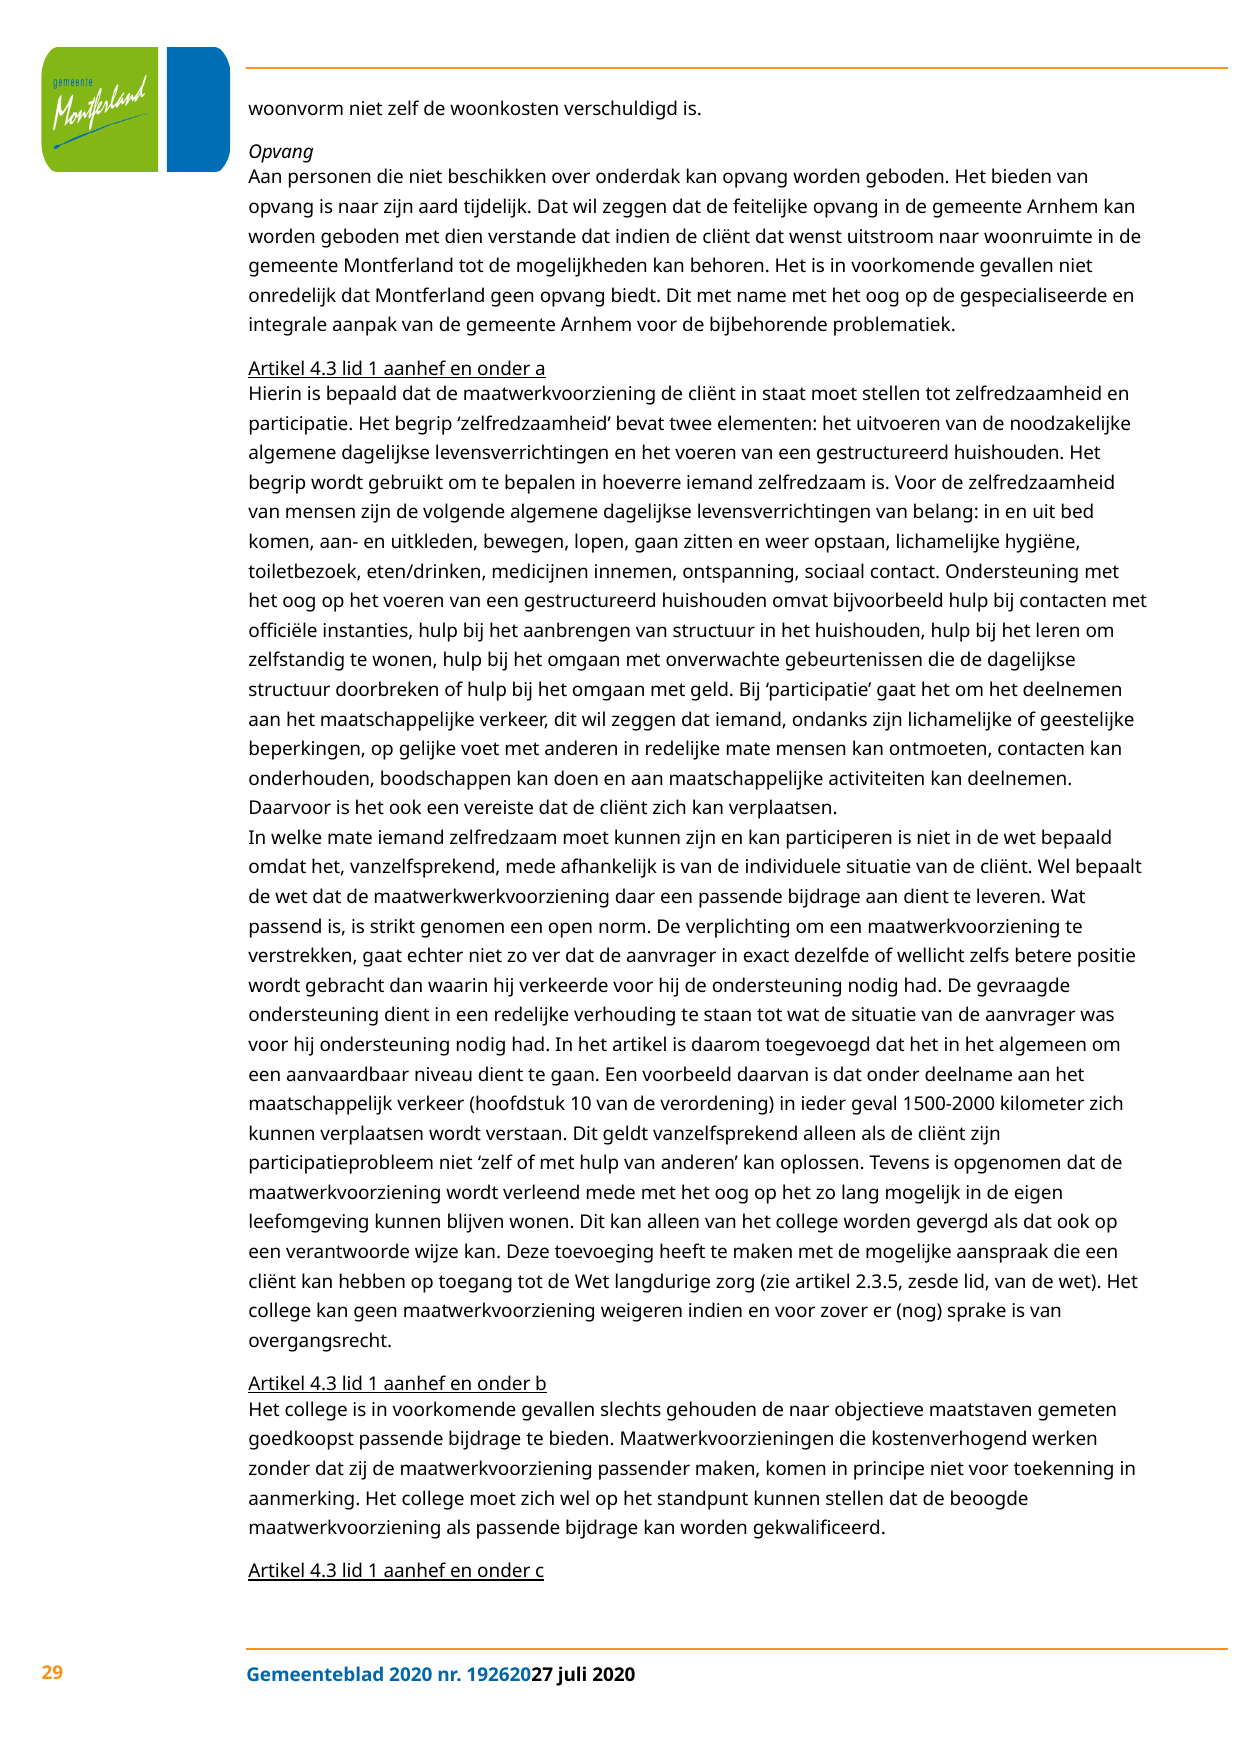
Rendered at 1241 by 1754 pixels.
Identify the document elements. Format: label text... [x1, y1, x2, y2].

text Het college is in voorkomende gevallen slechts gehouden de naar objectieve maatstaven gemeten goedkoopst passende bijdrage te bieden. Maatwerkvoorzieningen die kostenverhogend werken zonder dat zij de maatwerkvoorziening passender maken, komen in principe niet voor toekenning in aanmerking. Het college moet zich wel op het standpunt kunnen stellen dat de beoogde maatwerkvoorziening als passende bijdrage kan worden gekwalificeerd. [248, 1396, 1152, 1540]
text Artikel 4.3 lid 1 aanhef en onder a [248, 355, 1152, 380]
text woonvorm niet zelf de woonkosten verschuldigd is. [248, 95, 1152, 121]
text Artikel 4.3 lid 1 aanhef en onder b [248, 1370, 1152, 1396]
text Artikel 4.3 lid 1 aanhef en onder c [248, 1557, 1152, 1583]
picture [41, 47, 231, 172]
text Opvang [248, 138, 1152, 164]
text Hierin is bepaald dat de maatwerkvoorziening de cliënt in staat moet stellen tot zelfredzaamheid en participatie. Het begrip ‘zelfredzaamheid’ bevat twee elementen: het uitvoeren van de noodzakelijke algemene dagelijkse levensverrichtingen en het voeren van een gestructureerd huishouden. Het begrip wordt gebruikt om te bepalen in hoeverre iemand zelfredzaam is. Voor de zelfredzaamheid van mensen zijn de volgende algemene dagelijkse levensverrichtingen van belang: in en uit bed komen, aan- en uitkleden, bewegen, lopen, gaan zitten en weer opstaan, lichamelijke hygiëne, toiletbezoek, eten/drinken, medicijnen innemen, ontspanning, sociaal contact. Ondersteuning met het oog op het voeren van een gestructureerd huishouden omvat bijvoorbeeld hulp bij contacten met officiële instanties, hulp bij het aanbrengen van structuur in het huishouden, hulp bij het leren om zelfstandig te wonen, hulp bij het omgaan met onverwachte gebeurtenissen die de dagelijkse structuur doorbreken of hulp bij het omgaan met geld. Bij ‘participatie’ gaat het om het deelnemen aan het maatschappelijke verkeer, dit wil zeggen dat iemand, ondanks zijn lichamelijke of geestelijke beperkingen, op gelijke voet met anderen in redelijke mate mensen kan ontmoeten, contacten kan onderhouden, boodschappen kan doen en aan maatschappelijke activiteiten kan deelnemen. Daarvoor is het ook een vereiste dat de cliënt zich kan verplaatsen. [248, 380, 1152, 820]
text Aan personen die niet beschikken over onderdak kan opvang worden geboden. Het bieden van opvang is naar zijn aard tijdelijk. Dat wil zeggen dat de feitelijke opvang in de gemeente Arnhem kan worden geboden met dien verstande dat indien de cliënt dat wenst uitstroom naar woonruimte in de gemeente Montferland tot de mogelijkheden kan behoren. Het is in voorkomende gevallen niet onredelijk dat Montferland geen opvang biedt. Dit met name met het oog op de gespecialiseerde en integrale aanpak van de gemeente Arnhem voor de bijbehorende problematiek. [248, 164, 1152, 337]
text In welke mate iemand zelfredzaam moet kunnen zijn en kan participeren is niet in de wet bepaald omdat het, vanzelfsprekend, mede afhankelijk is van de individuele situatie van de cliënt. Wel bepaalt de wet dat de maatwerkwerkvoorziening daar een passende bijdrage aan dient te leveren. Wat passend is, is strikt genomen een open norm. De verplichting om een maatwerkvoorziening te verstrekken, gaat echter niet zo ver dat de aanvrager in exact dezelfde of wellicht zelfs betere positie wordt gebracht dan waarin hij verkeerde voor hij de ondersteuning nodig had. De gevraagde ondersteuning dient in een redelijke verhouding te staan tot wat de situatie van de aanvrager was voor hij ondersteuning nodig had. In het artikel is daarom toegevoegd dat het in het algemeen om een aanvaardbaar niveau dient te gaan. Een voorbeeld daarvan is dat onder deelname aan het maatschappelijk verkeer (hoofdstuk 10 van de verordening) in ieder geval 1500-2000 kilometer zich kunnen verplaatsen wordt verstaan. Dit geldt vanzelfsprekend alleen als de cliënt zijn participatieprobleem niet ‘zelf of met hulp van anderen’ kan oplossen. Tevens is opgenomen dat de maatwerkvoorziening wordt verleend mede met het oog op het zo lang mogelijk in de eigen leefomgeving kunnen blijven wonen. Dit kan alleen van het college worden gevergd als dat ook op een verantwoorde wijze kan. Deze toevoeging heeft te maken met de mogelijke aanspraak die een cliënt kan hebben op toegang tot de Wet langdurige zorg (zie artikel 2.3.5, zesde lid, van de wet). Het college kan geen maatwerkvoorziening weigeren indien en voor zover er (nog) sprake is van overgangsrecht. [248, 824, 1152, 1353]
